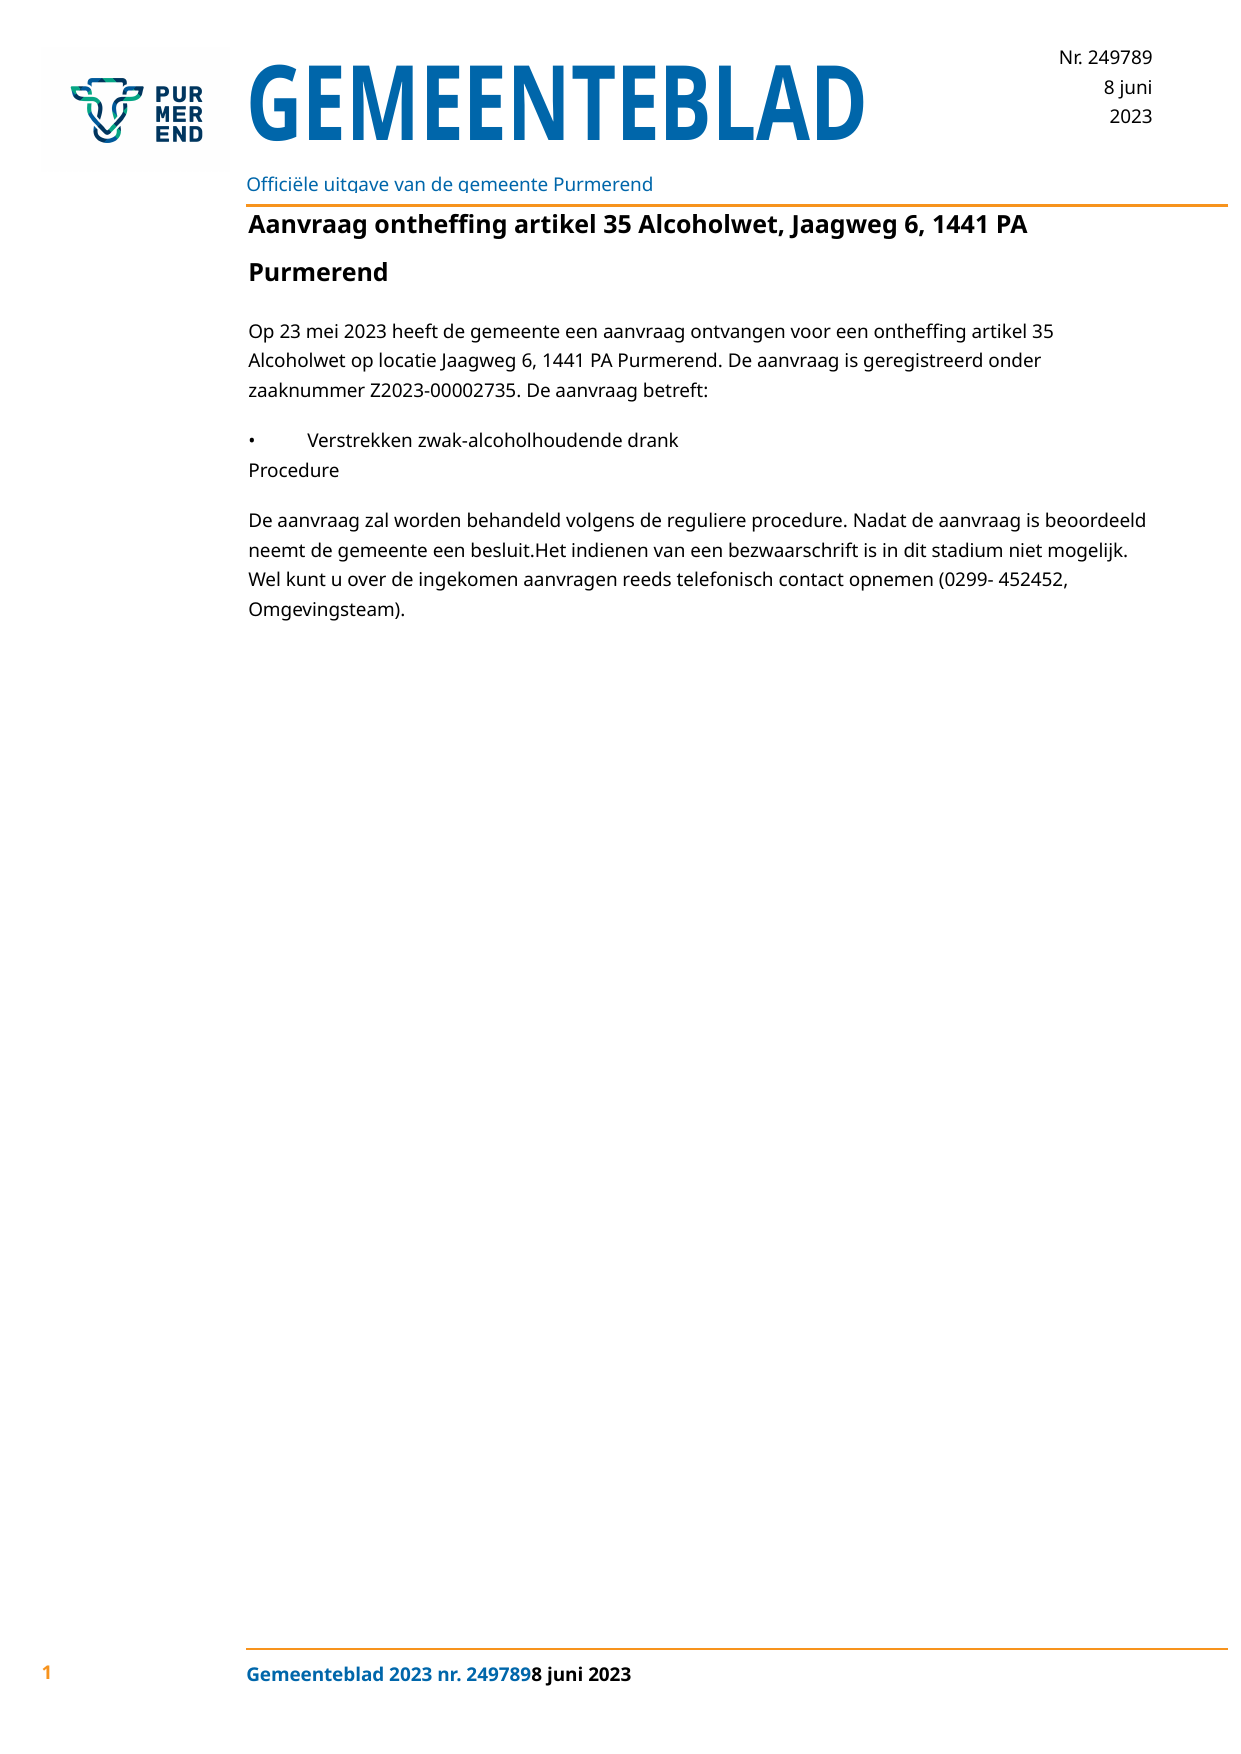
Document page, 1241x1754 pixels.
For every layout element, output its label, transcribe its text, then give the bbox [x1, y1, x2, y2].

text Aanvraag ontheffing artikel 35 Alcoholwet, Jaagweg 6, 1441 PA Purmerend [248, 207, 1152, 288]
text De aanvraag zal worden behandeld volgens de reguliere procedure. Nadat de aanvraag is beoordeeld neemt de gemeente een besluit.Het indienen van een bezwaarschrift is in dit stadium niet mogelijk. Wel kunt u over de ingekomen aanvragen reeds telefonisch contact opnemen (0299- 452452, Omgevingsteam). [248, 507, 1152, 622]
list Verstrekken zwak-alcoholhoudende drank [248, 427, 1152, 453]
picture [41, 47, 231, 172]
text Op 23 mei 2023 heeft de gemeente een aanvraag ontvangen voor een ontheffing artikel 35 Alcoholwet op locatie Jaagweg 6, 1441 PA Purmerend. De aanvraag is geregistreerd onder zaaknummer Z2023-00002735. De aanvraag betreft: [248, 318, 1152, 403]
text Procedure [248, 457, 1152, 483]
